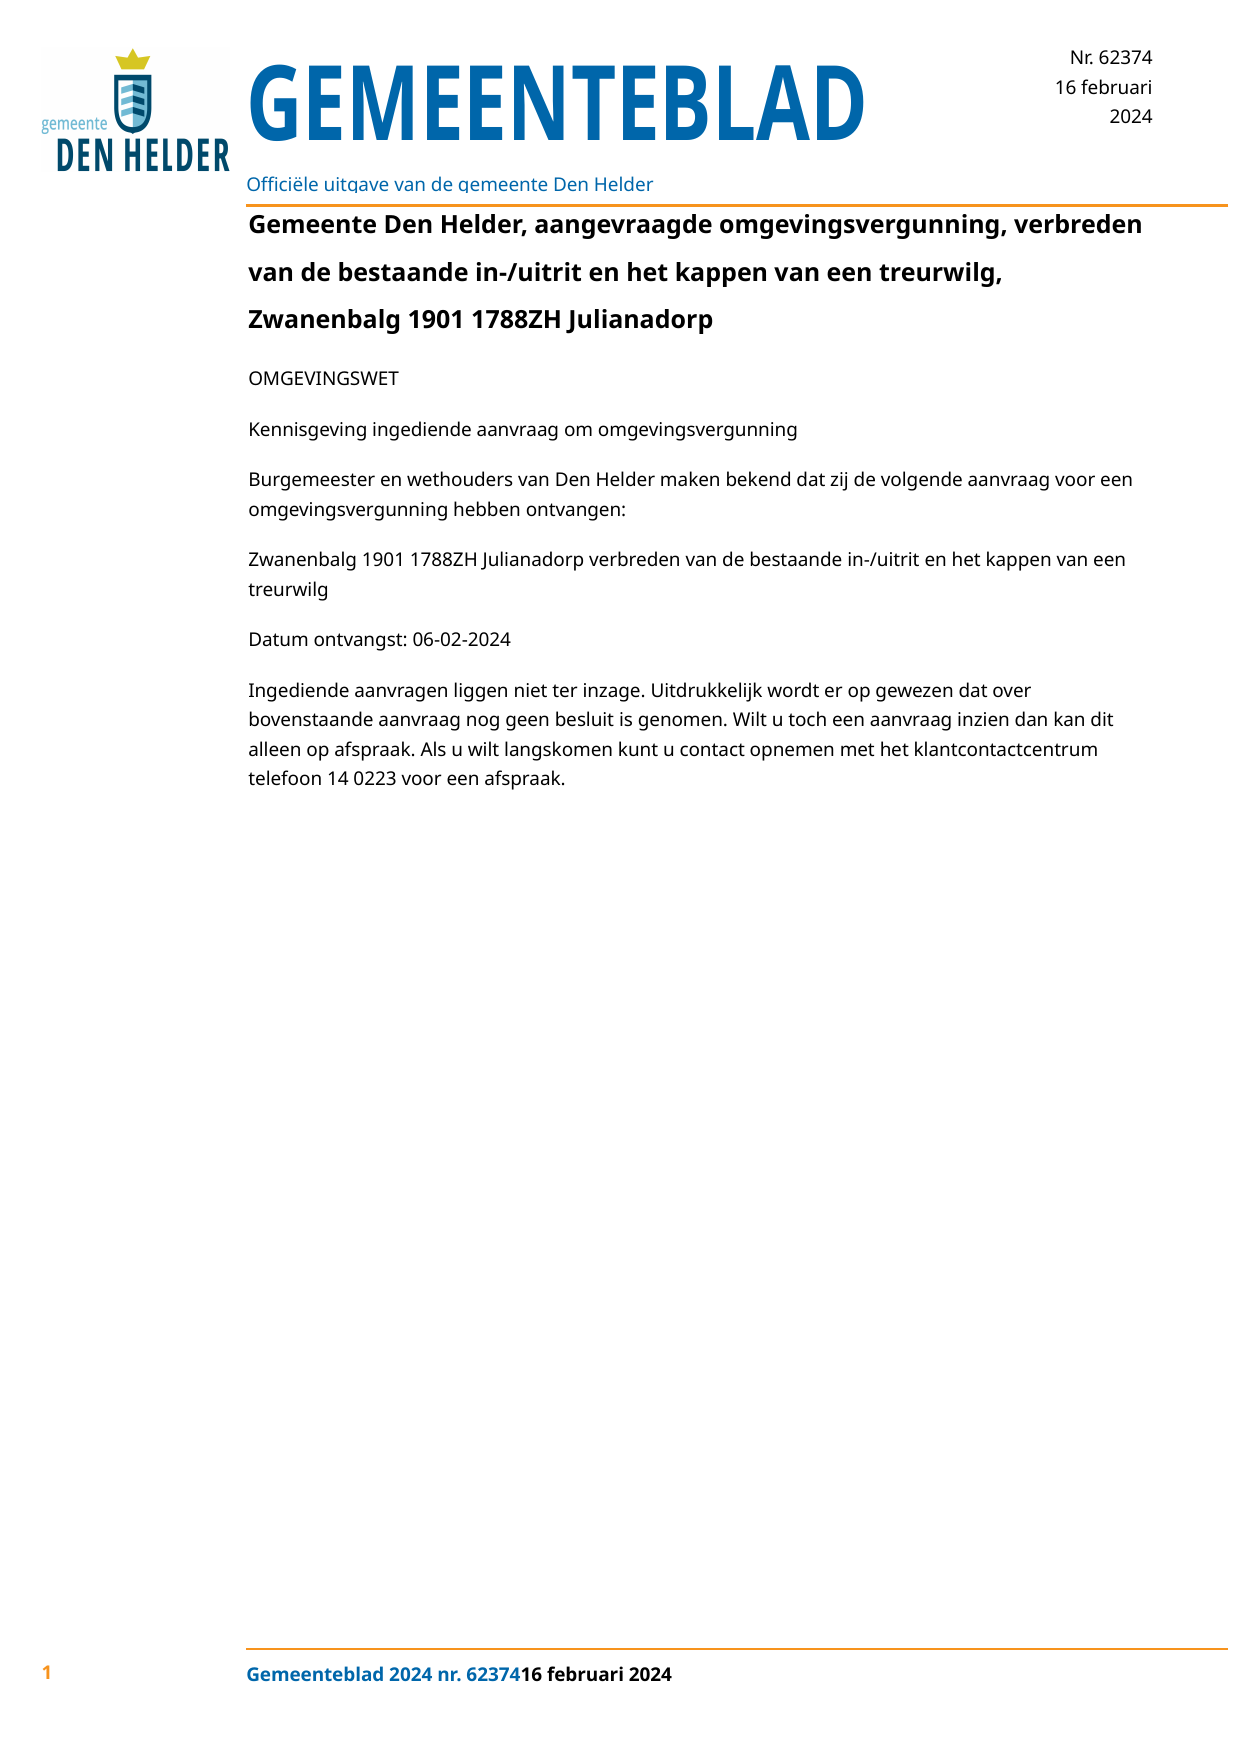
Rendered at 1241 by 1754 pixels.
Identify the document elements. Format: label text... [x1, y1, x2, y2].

text Burgemeester en wethouders van Den Helder maken bekend dat zij de volgende aanvraag voor een omgevingsvergunning hebben ontvangen: [248, 466, 1152, 522]
picture [100, 154, 106, 172]
picture [182, 144, 187, 165]
text Zwanenbalg 1901 1788ZH Julianadorp verbreden van de bestaande in-/uitrit en het kappen van een treurwilg [248, 546, 1152, 602]
picture [220, 160, 224, 172]
picture [63, 144, 68, 165]
text Ingediende aanvragen liggen niet ter inzage. Uitdrukkelijk wordt er op gewezen dat over bovenstaande aanvraag nog geen besluit is genomen. Wilt u toch een aanvraag inzien dan kan dit alleen op afspraak. Als u wilt langskomen kunt u contact opnemen met het klantcontactcentrum telefoon 14 0223 voor een afspraak. [248, 677, 1152, 791]
text OMGEVINGSWET [248, 366, 1152, 391]
picture [130, 157, 135, 172]
text Kennisgeving ingediende aanvraag om omgevingsvergunning [248, 416, 1152, 442]
text Gemeente Den Helder, aangevraagde omgevingsvergunning, verbreden van de bestaande in-/uitrit en het kappen van een treurwilg, Zwanenbalg 1901 1788ZH Julianadorp [248, 207, 1152, 336]
text Datum ontvangst: 06-02-2024 [248, 626, 1152, 652]
picture [41, 47, 231, 172]
